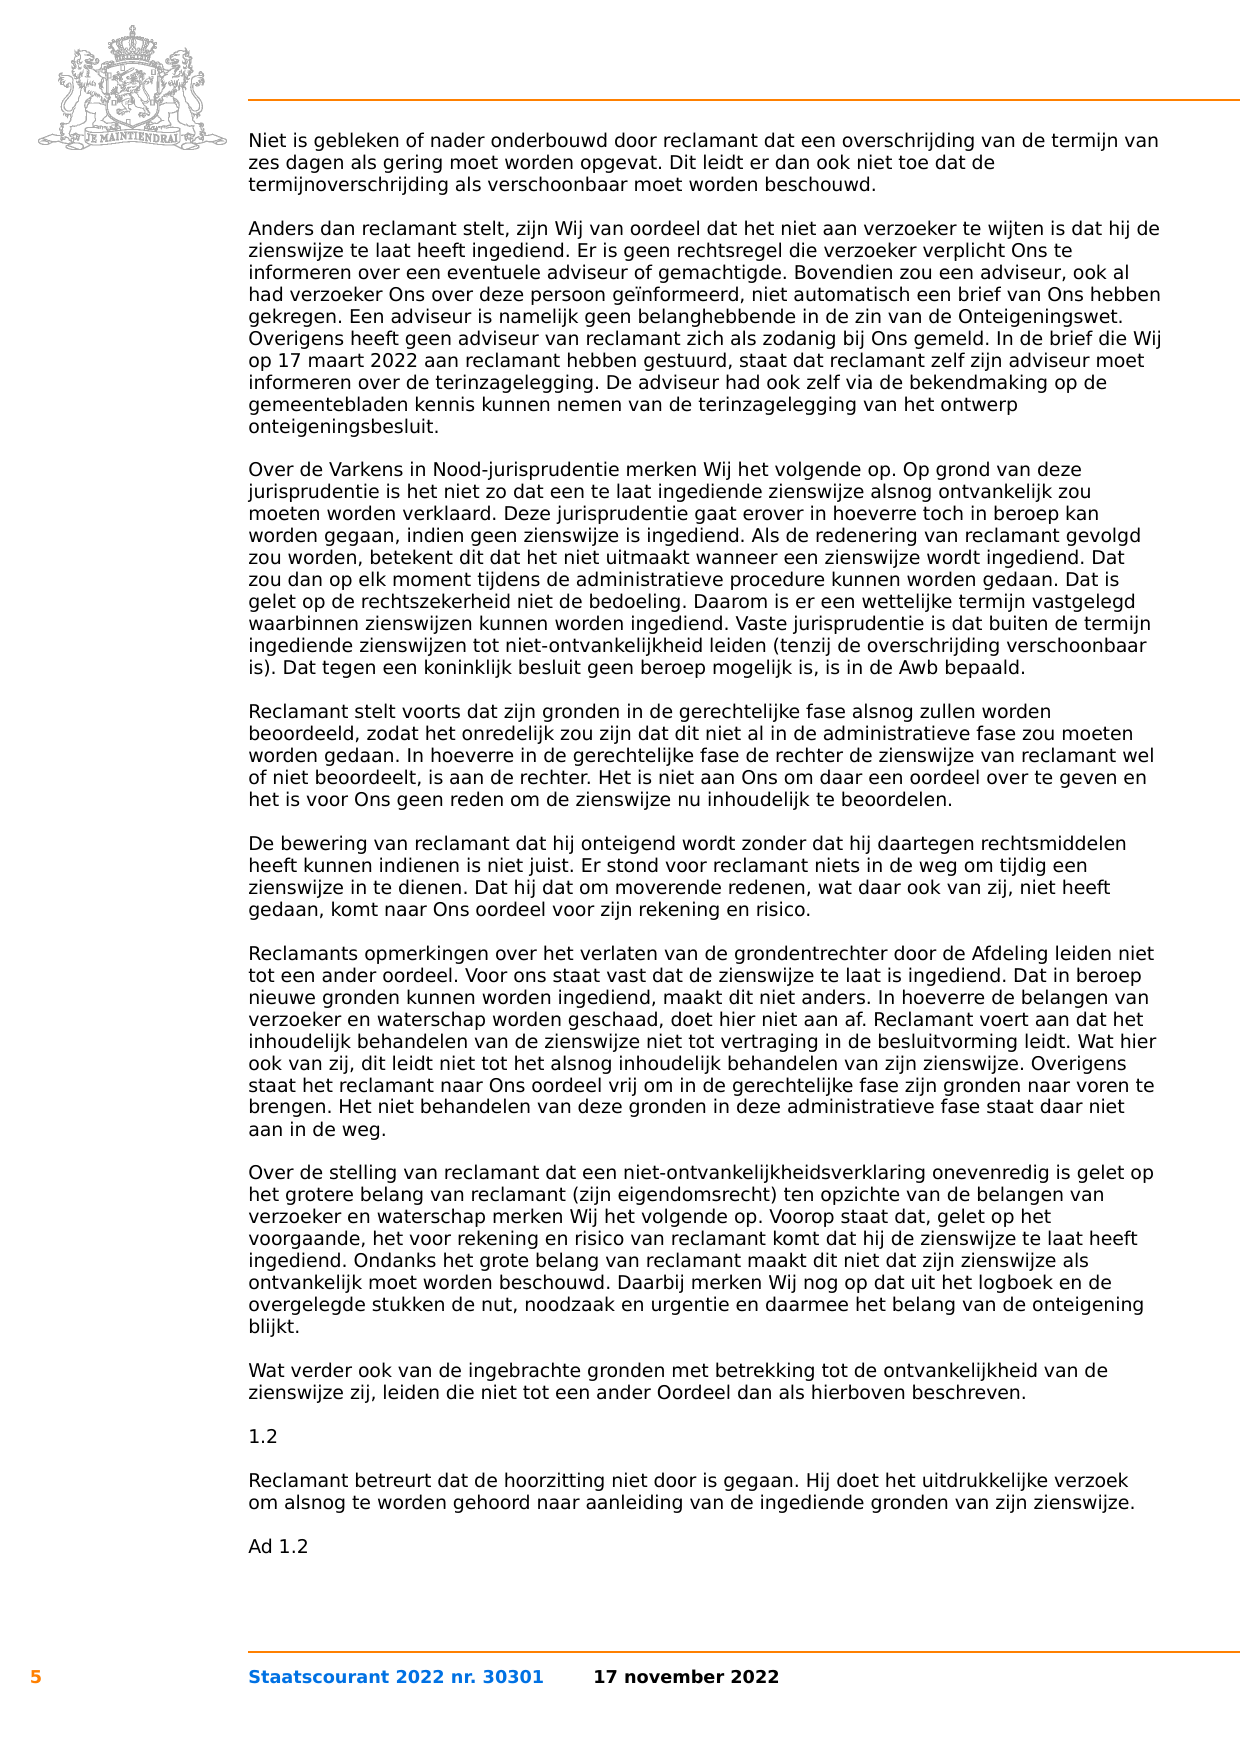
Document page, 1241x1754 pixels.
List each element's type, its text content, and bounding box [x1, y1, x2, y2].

text Niet is gebleken of nader onderbouwd door reclamant dat een overschrijding van de termijn van zes dagen als gering moet worden opgevat. Dit leidt er dan ook niet toe dat de termijnoverschrijding als verschoonbaar moet worden beschouwd. [248, 130, 1163, 196]
text Wat verder ook van de ingebrachte gronden met betrekking tot de ontvankelijkheid van de zienswijze zij, leiden die niet tot een ander Oordeel dan als hierboven beschreven. [248, 1360, 1163, 1404]
picture [38, 25, 227, 150]
text Reclamant stelt voorts dat zijn gronden in de gerechtelijke fase alsnog zullen worden beoordeeld, zodat het onredelijk zou zijn dat dit niet al in de administratieve fase zou moeten worden gedaan. In hoeverre in de gerechtelijke fase de rechter de zienswijze van reclamant wel of niet beoordeelt, is aan de rechter. Het is niet aan Ons om daar een oordeel over te geven en het is voor Ons geen reden om de zienswijze nu inhoudelijk te beoordelen. [248, 701, 1163, 811]
text Ad 1.2 [248, 1536, 1163, 1557]
text Reclamant betreurt dat de hoorzitting niet door is gegaan. Hij doet het uitdrukkelijke verzoek om alsnog te worden gehoord naar aanleiding van de ingediende gronden van zijn zienswijze. [248, 1470, 1163, 1514]
text Over de stelling van reclamant dat een niet-ontvankelijkheidsverklaring onevenredig is gelet op het grotere belang van reclamant (zijn eigendomsrecht) ten opzichte van de belangen van verzoeker en waterschap merken Wij het volgende op. Voorop staat dat, gelet op het voorgaande, het voor rekening en risico van reclamant komt dat hij de zienswijze te laat heeft ingediend. Ondanks het grote belang van reclamant maakt dit niet dat zijn zienswijze als ontvankelijk moet worden beschouwd. Daarbij merken Wij nog op dat uit het logboek en de overgelegde stukken de nut, noodzaak en urgentie en daarmee het belang van de onteigening blijkt. [248, 1162, 1163, 1338]
text Reclamants opmerkingen over het verlaten van de grondentrechter door de Afdeling leiden niet tot een ander oordeel. Voor ons staat vast dat de zienswijze te laat is ingediend. Dat in beroep nieuwe gronden kunnen worden ingediend, maakt dit niet anders. In hoeverre de belangen van verzoeker en waterschap worden geschaad, doet hier niet aan af. Reclamant voert aan dat het inhoudelijk behandelen van de zienswijze niet tot vertraging in de besluitvorming leidt. Wat hier ook van zij, dit leidt niet tot het alsnog inhoudelijk behandelen van zijn zienswijze. Overigens staat het reclamant naar Ons oordeel vrij om in de gerechtelijke fase zijn gronden naar voren te brengen. Het niet behandelen van deze gronden in deze administratieve fase staat daar niet aan in de weg. [248, 943, 1163, 1140]
text De bewering van reclamant dat hij onteigend wordt zonder dat hij daartegen rechtsmiddelen heeft kunnen indienen is niet juist. Er stond voor reclamant niets in de weg om tijdig een zienswijze in te dienen. Dat hij dat om moverende redenen, wat daar ook van zij, niet heeft gedaan, komt naar Ons oordeel voor zijn rekening en risico. [248, 833, 1163, 921]
text Anders dan reclamant stelt, zijn Wij van oordeel dat het niet aan verzoeker te wijten is dat hij de zienswijze te laat heeft ingediend. Er is geen rechtsregel die verzoeker verplicht Ons te informeren over een eventuele adviseur of gemachtigde. Bovendien zou een adviseur, ook al had verzoeker Ons over deze persoon geïnformeerd, niet automatisch een brief van Ons hebben gekregen. Een adviseur is namelijk geen belanghebbende in de zin van de Onteigeningswet. Overigens heeft geen adviseur van reclamant zich als zodanig bij Ons gemeld. In de brief die Wij op 17 maart 2022 aan reclamant hebben gestuurd, staat dat reclamant zelf zijn adviseur moet informeren over de terinzagelegging. De adviseur had ook zelf via de bekendmaking op de gemeentebladen kennis kunnen nemen van de terinzagelegging van het ontwerp onteigeningsbesluit. [248, 218, 1163, 437]
text Over de Varkens in Nood-jurisprudentie merken Wij het volgende op. Op grond van deze jurisprudentie is het niet zo dat een te laat ingediende zienswijze alsnog ontvankelijk zou moeten worden verklaard. Deze jurisprudentie gaat erover in hoeverre toch in beroep kan worden gegaan, indien geen zienswijze is ingediend. Als de redenering van reclamant gevolgd zou worden, betekent dit dat het niet uitmaakt wanneer een zienswijze wordt ingediend. Dat zou dan op elk moment tijdens de administratieve procedure kunnen worden gedaan. Dat is gelet op de rechtszekerheid niet de bedoeling. Daarom is er een wettelijke termijn vastgelegd waarbinnen zienswijzen kunnen worden ingediend. Vaste jurisprudentie is dat buiten de termijn ingediende zienswijzen tot niet-ontvankelijkheid leiden (tenzij de overschrijding verschoonbaar is). Dat tegen een koninklijk besluit geen beroep mogelijk is, is in de Awb bepaald. [248, 459, 1163, 679]
text 1.2 [248, 1426, 1163, 1448]
